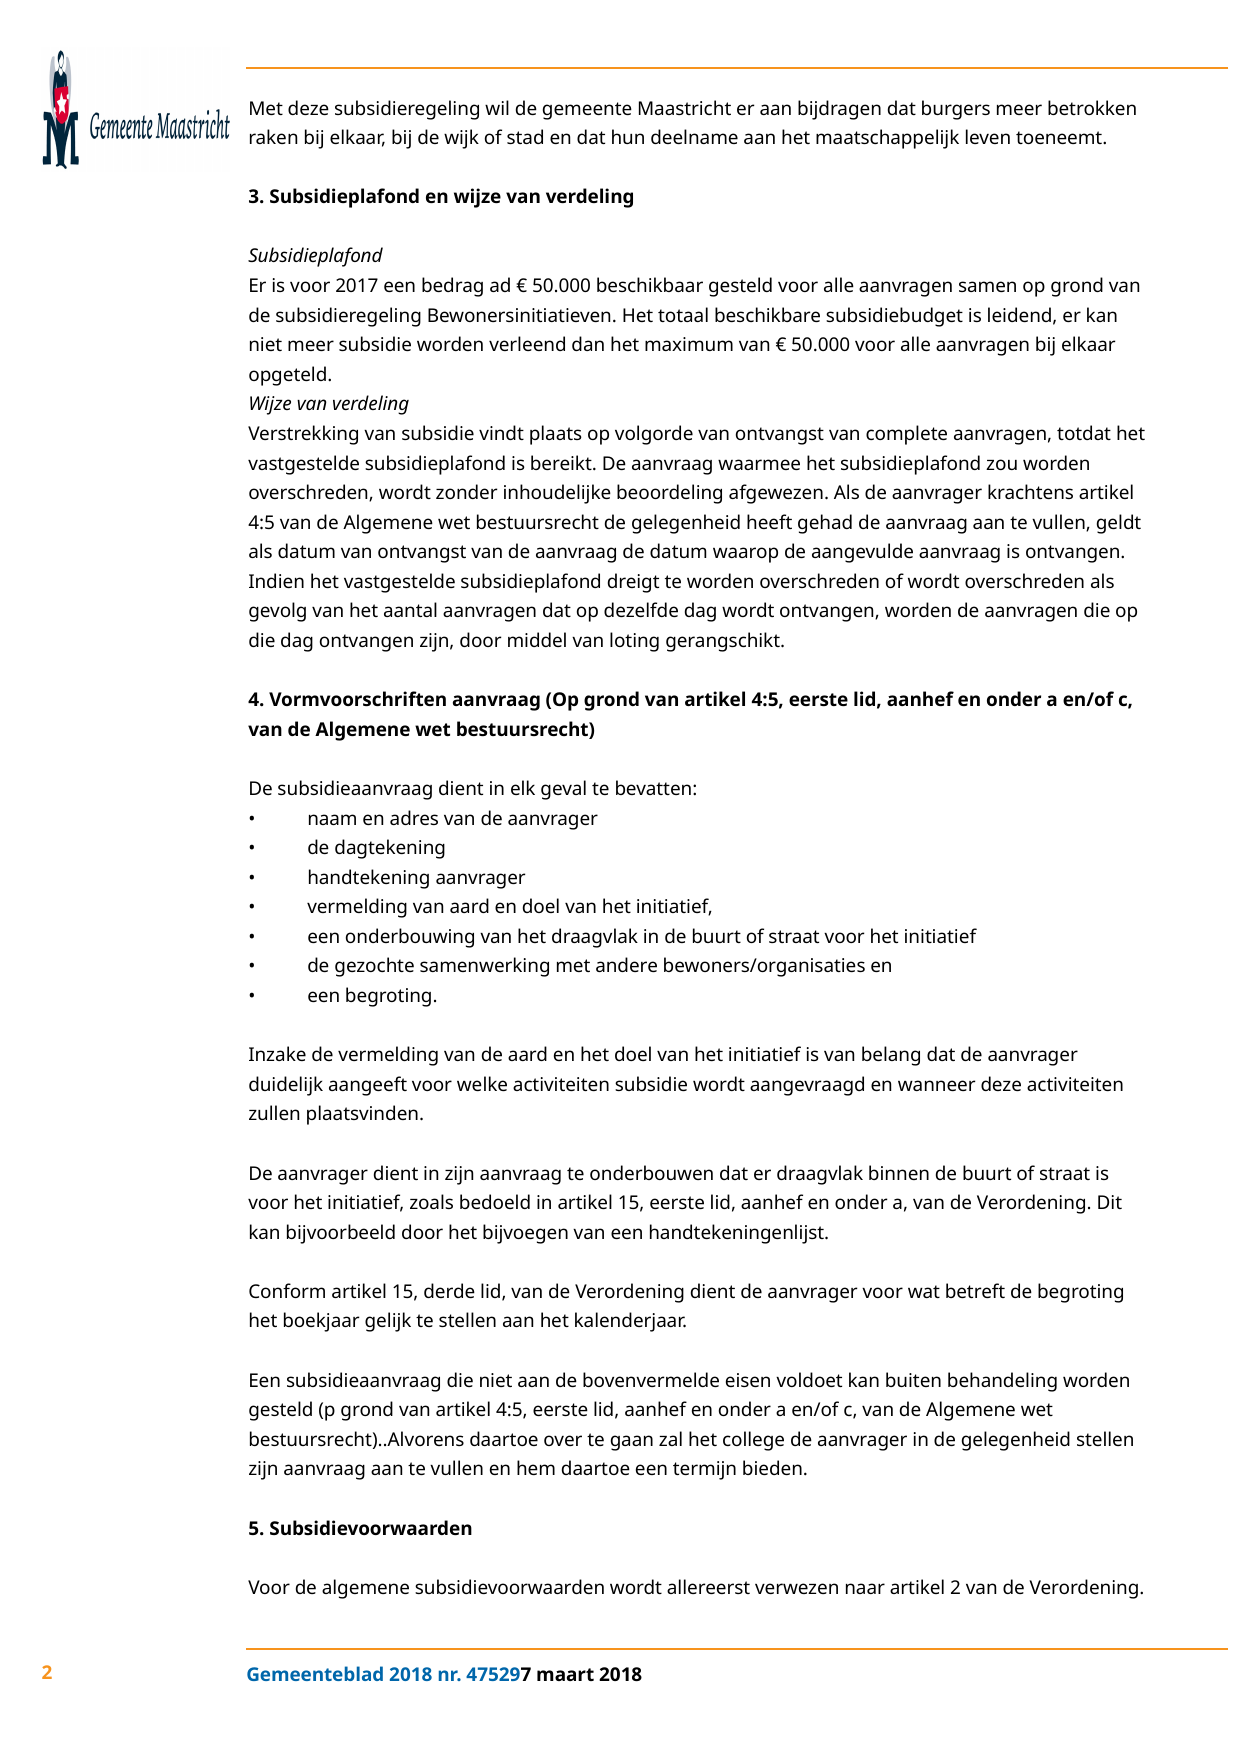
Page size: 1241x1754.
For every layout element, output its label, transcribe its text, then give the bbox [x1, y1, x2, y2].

list een begroting. [248, 982, 1152, 1008]
text Voor de algemene subsidievoorwaarden wordt allereerst verwezen naar artikel 2 van de Verordening. [248, 1574, 1152, 1600]
text 4. Vormvoorschriften aanvraag (Op grond van artikel 4:5, eerste lid, aanhef en onder a en/of c, van de Algemene wet bestuursrecht) [248, 686, 1152, 742]
list handtekening aanvrager [248, 864, 1152, 890]
text Er is voor 2017 een bedrag ad € 50.000 beschikbaar gesteld voor alle aanvragen samen op grond van de subsidieregeling Bewonersinitiatieven. Het totaal beschikbare subsidiebudget is leidend, er kan niet meer subsidie worden verleend dan het maximum van € 50.000 voor alle aanvragen bij elkaar opgeteld. [248, 272, 1152, 387]
text Wijze van verdeling [248, 391, 1152, 416]
text Een subsidieaanvraag die niet aan de bovenvermelde eisen voldoet kan buiten behandeling worden gesteld (p grond van artikel 4:5, eerste lid, aanhef en onder a en/of c, van de Algemene wet bestuursrecht)..Alvorens daartoe over te gaan zal het college de aanvrager in de gelegenheid stellen zijn aanvraag aan te vullen en hem daartoe een termijn bieden. [248, 1367, 1152, 1481]
text De aanvrager dient in zijn aanvraag te onderbouwen dat er draagvlak binnen de buurt of straat is voor het initiatief, zoals bedoeld in artikel 15, eerste lid, aanhef en onder a, van de Verordening. Dit kan bijvoorbeeld door het bijvoegen van een handtekeningenlijst. [248, 1160, 1152, 1245]
list de dagtekening [248, 834, 1152, 860]
text 3. Subsidieplafond en wijze van verdeling [248, 183, 1152, 209]
text 5. Subsidievoorwaarden [248, 1515, 1152, 1541]
list een onderbouwing van het draagvlak in de buurt of straat voor het initiatief [248, 923, 1152, 949]
list naam en adres van de aanvrager [248, 805, 1152, 831]
list vermelding van aard en doel van het initiatief, [248, 893, 1152, 919]
text Subsidieplafond [248, 243, 1152, 268]
text Conform artikel 15, derde lid, van de Verordening dient de aanvrager voor wat betreft de begroting het boekjaar gelijk te stellen aan het kalenderjaar. [248, 1278, 1152, 1333]
text De subsidieaanvraag dient in elk geval te bevatten: [248, 775, 1152, 801]
text Met deze subsidieregeling wil de gemeente Maastricht er aan bijdragen dat burgers meer betrokken raken bij elkaar, bij de wijk of stad en dat hun deelname aan het maatschappelijk leven toeneemt. [248, 95, 1152, 150]
text Inzake de vermelding van de aard en het doel van het initiatief is van belang dat de aanvrager duidelijk aangeeft voor welke activiteiten subsidie wordt aangevraagd en wanneer deze activiteiten zullen plaatsvinden. [248, 1041, 1152, 1126]
list de gezochte samenwerking met andere bewoners/organisaties en [248, 953, 1152, 978]
text Verstrekking van subsidie vindt plaats op volgorde van ontvangst van complete aanvragen, totdat het vastgestelde subsidieplafond is bereikt. De aanvraag waarmee het subsidieplafond zou worden overschreden, wordt zonder inhoudelijke beoordeling afgewezen. Als de aanvrager krachtens artikel 4:5 van de Algemene wet bestuursrecht de gelegenheid heeft gehad de aanvraag aan te vullen, geldt als datum van ontvangst van de aanvraag de datum waarop de aangevulde aanvraag is ontvangen. Indien het vastgestelde subsidieplafond dreigt te worden overschreden of wordt overschreden als gevolg van het aantal aanvragen dat op dezelfde dag wordt ontvangen, worden de aanvragen die op die dag ontvangen zijn, door middel van loting gerangschikt. [248, 420, 1152, 653]
picture [41, 47, 231, 172]
